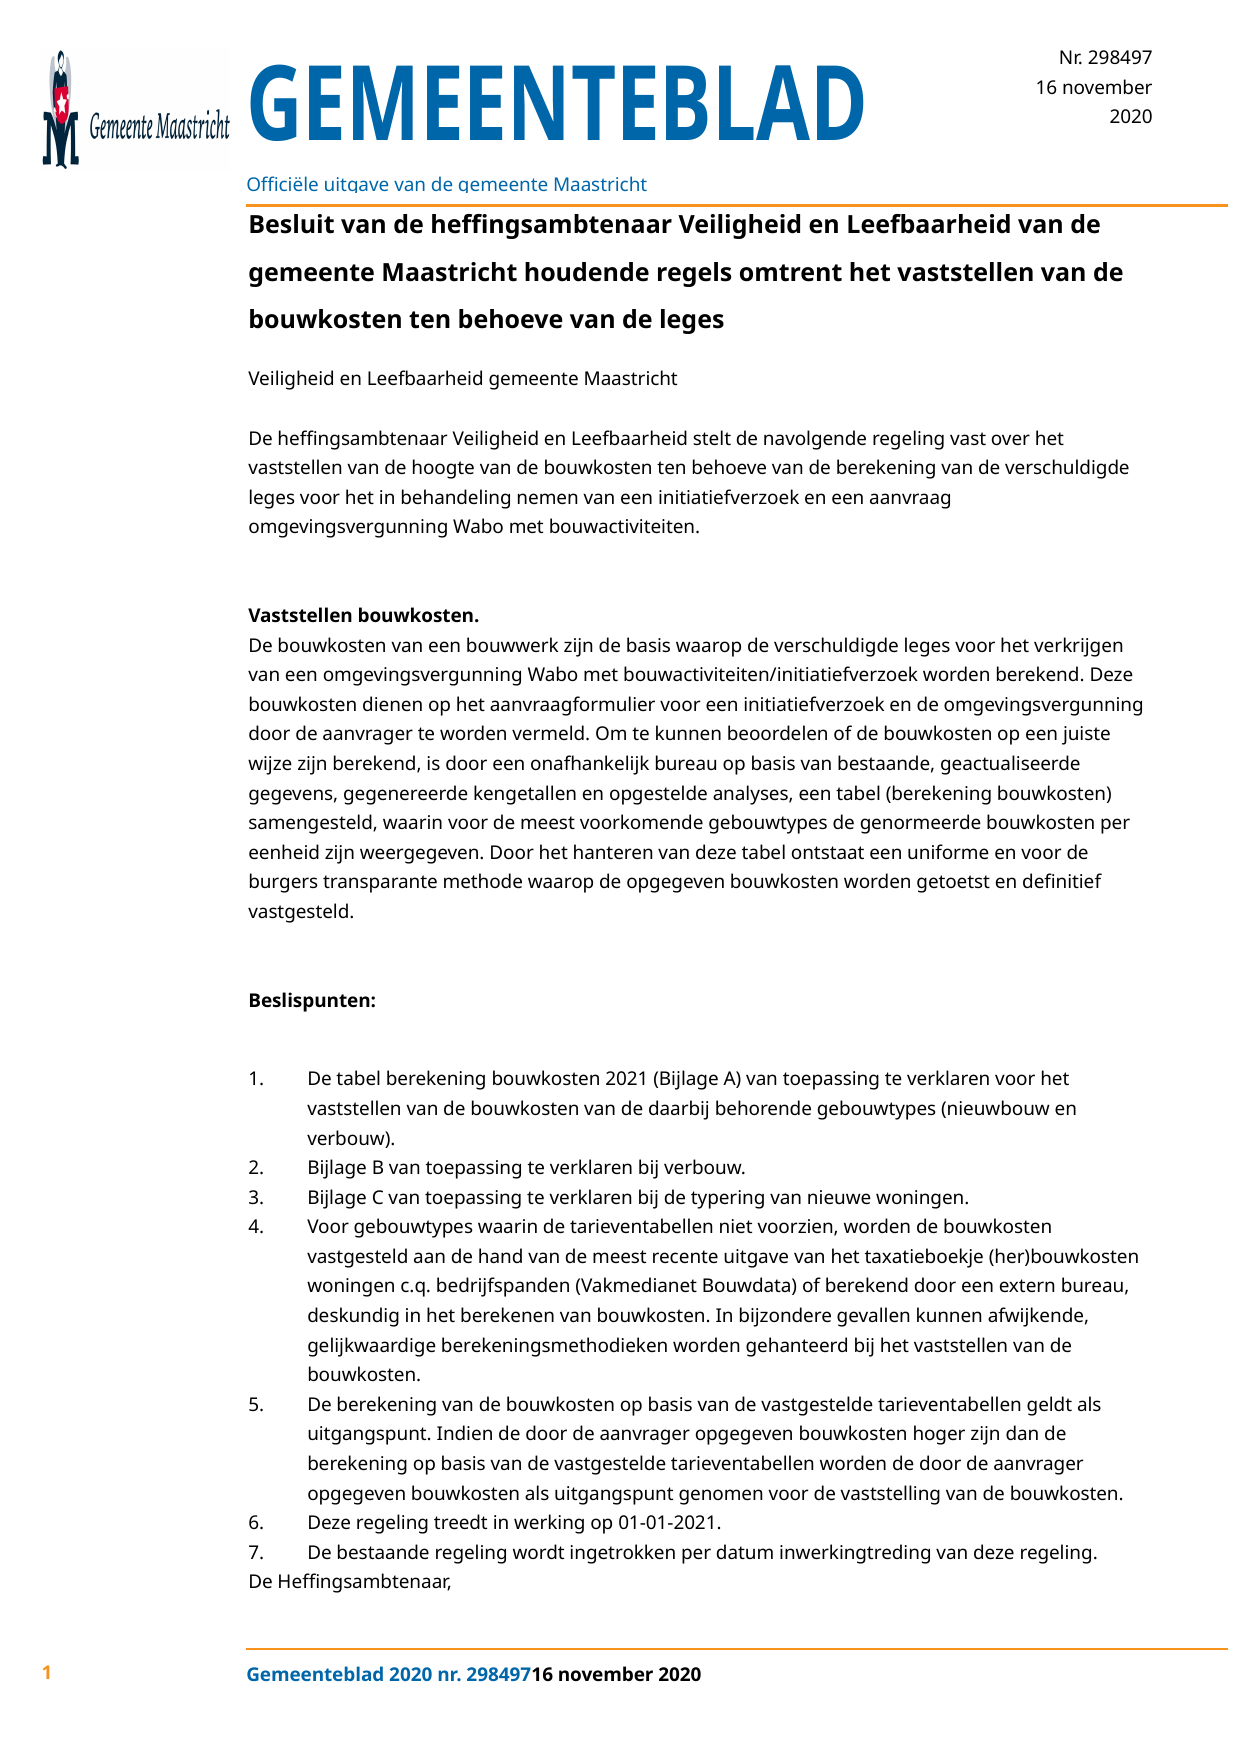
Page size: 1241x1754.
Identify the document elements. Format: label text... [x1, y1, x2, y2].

picture [41, 47, 231, 172]
list De bestaande regeling wordt ingetrokken per datum inwerkingtreding van deze regeling. [248, 1539, 1152, 1565]
text Vaststellen bouwkosten. [248, 602, 1152, 628]
list Deze regeling treedt in werking op 01-01-2021. [248, 1509, 1152, 1535]
list Bijlage B van toepassing te verklaren bij verbouw. [248, 1154, 1152, 1180]
list Voor gebouwtypes waarin de tarieventabellen niet voorzien, worden de bouwkosten vastgesteld aan de hand van de meest recente uitgave van het taxatieboekje (her)bouwkosten woningen c.q. bedrijfspanden (Vakmedianet Bouwdata) of berekend door een extern bureau, deskundig in het berekenen van bouwkosten. In bijzondere gevallen kunnen afwijkende, gelijkwaardige berekeningsmethodieken worden gehanteerd bij het vaststellen van de bouwkosten. [248, 1213, 1152, 1387]
text Beslispunten: [248, 987, 1152, 1012]
text Besluit van de heffingsambtenaar Veiligheid en Leefbaarheid van de gemeente Maastricht houdende regels omtrent het vaststellen van de bouwkosten ten behoeve van de leges [248, 207, 1152, 336]
list De tabel berekening bouwkosten 2021 (Bijlage A) van toepassing te verklaren voor het vaststellen van de bouwkosten van de daarbij behorende gebouwtypes (nieuwbouw en verbouw). [248, 1066, 1152, 1151]
list De berekening van de bouwkosten op basis van de vastgestelde tarieventabellen geldt als uitgangspunt. Indien de door de aanvrager opgegeven bouwkosten hoger zijn dan de berekening op basis van de vastgestelde tarieventabellen worden de door de aanvrager opgegeven bouwkosten als uitgangspunt genomen voor de vaststelling van de bouwkosten. [248, 1391, 1152, 1506]
text De bouwkosten van een bouwwerk zijn de basis waarop de verschuldigde leges voor het verkrijgen van een omgevingsvergunning Wabo met bouwactiviteiten/initiatiefverzoek worden berekend. Deze bouwkosten dienen op het aanvraagformulier voor een initiatiefverzoek en de omgevingsvergunning door de aanvrager te worden vermeld. Om te kunnen beoordelen of de bouwkosten op een juiste wijze zijn berekend, is door een onafhankelijk bureau op basis van bestaande, geactualiseerde gegevens, gegenereerde kengetallen en opgestelde analyses, een tabel (berekening bouwkosten) samengesteld, waarin voor de meest voorkomende gebouwtypes de genormeerde bouwkosten per eenheid zijn weergegeven. Door het hanteren van deze tabel ontstaat een uniforme en voor de burgers transparante methode waarop de opgegeven bouwkosten worden getoetst en definitief vastgesteld. [248, 632, 1152, 924]
text De Heffingsambtenaar, [248, 1568, 1152, 1594]
list Bijlage C van toepassing te verklaren bij de typering van nieuwe woningen. [248, 1184, 1152, 1210]
text De heffingsambtenaar Veiligheid en Leefbaarheid stelt de navolgende regeling vast over het vaststellen van de hoogte van de bouwkosten ten behoeve van de berekening van de verschuldigde leges voor het in behandeling nemen van een initiatiefverzoek en een aanvraag omgevingsvergunning Wabo met bouwactiviteiten. [248, 425, 1152, 539]
text Veiligheid en Leefbaarheid gemeente Maastricht [248, 366, 1152, 391]
